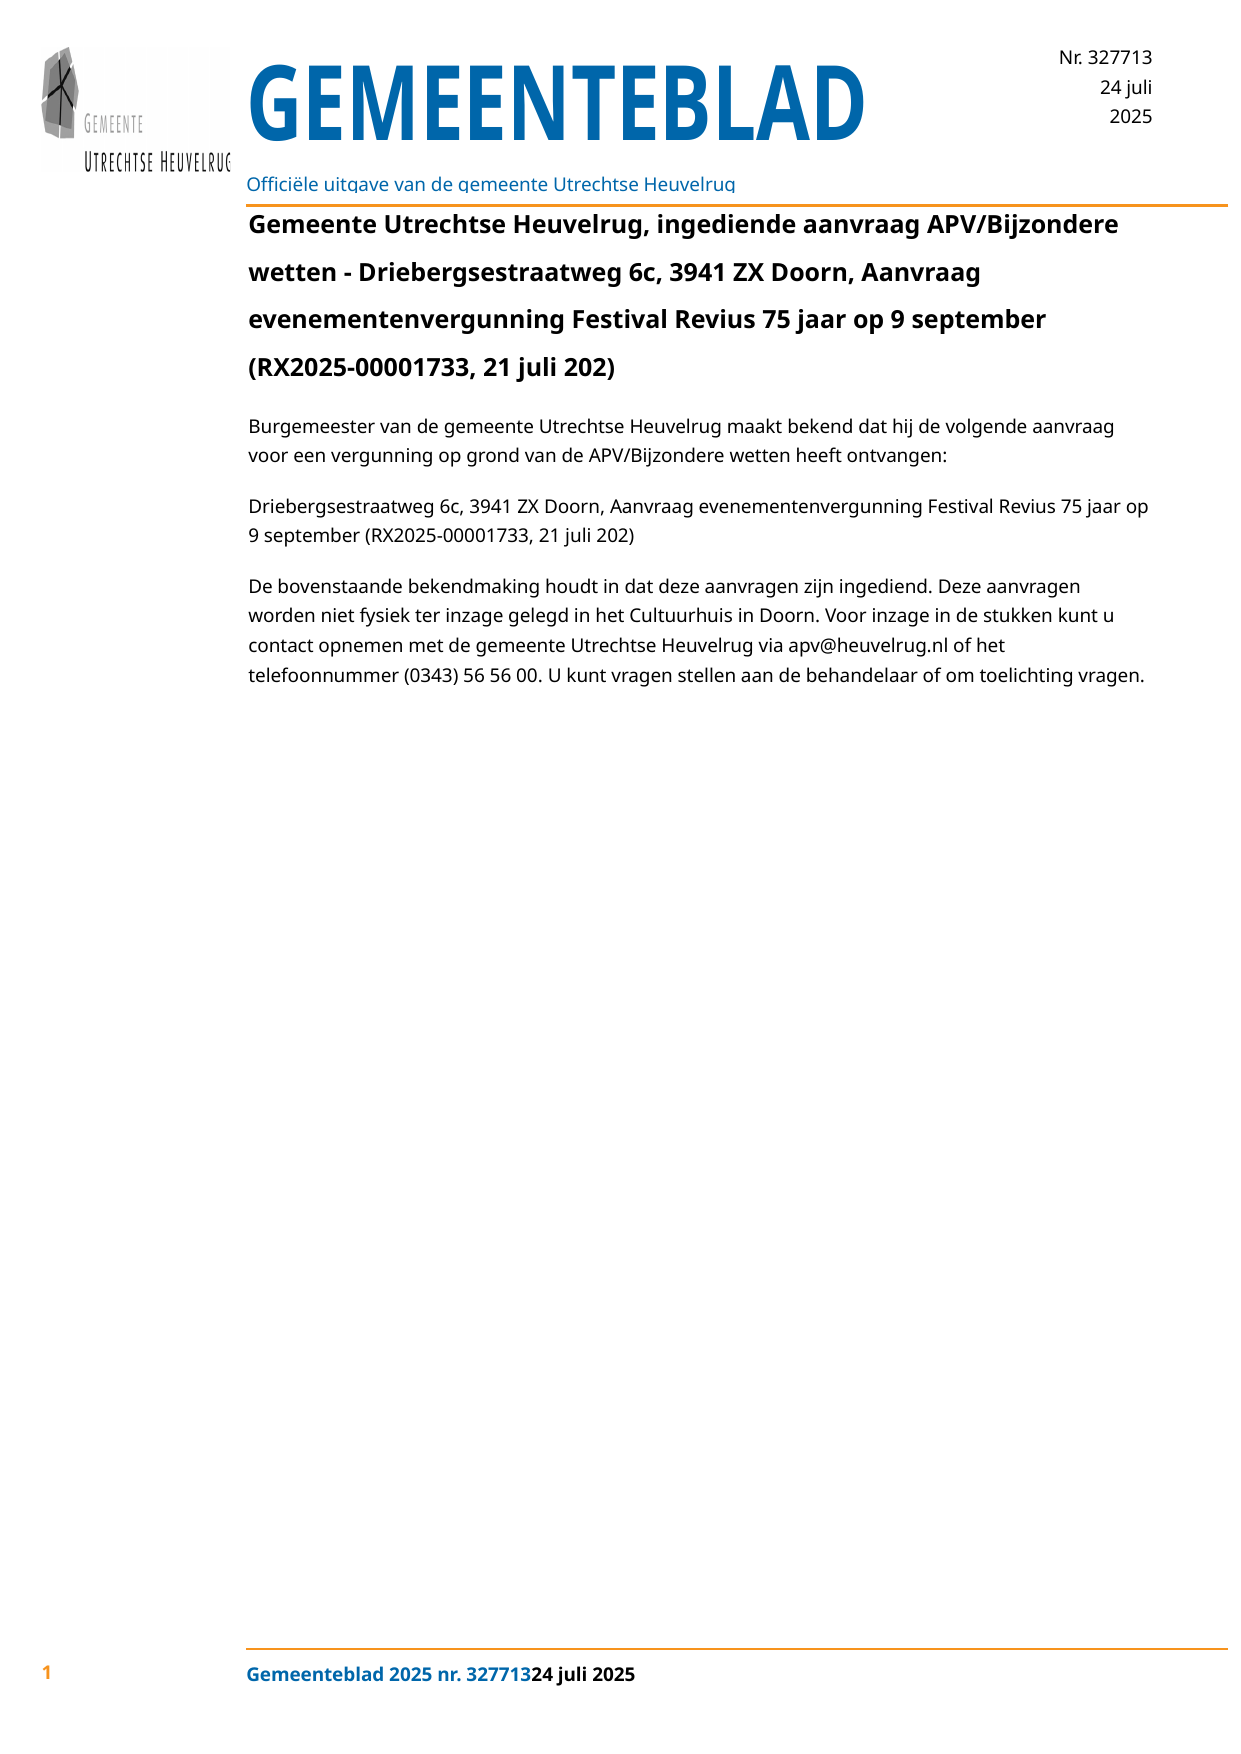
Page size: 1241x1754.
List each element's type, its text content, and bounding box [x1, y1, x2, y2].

text Gemeente Utrechtse Heuvelrug, ingediende aanvraag APV/Bijzondere wetten - Driebergsestraatweg 6c, 3941 ZX Doorn, Aanvraag evenementenvergunning Festival Revius 75 jaar op 9 september (RX2025-00001733, 21 juli 202) [248, 207, 1152, 384]
picture [41, 47, 231, 172]
text De bovenstaande bekendmaking houdt in dat deze aanvragen zijn ingediend. Deze aanvragen worden niet fysiek ter inzage gelegd in het Cultuurhuis in Doorn. Voor inzage in de stukken kunt u contact opnemen met de gemeente Utrechtse Heuvelrug via apv@heuvelrug.nl of het telefoonnummer (0343) 56 56 00. U kunt vragen stellen aan de behandelaar of om toelichting vragen. [248, 573, 1152, 688]
text Burgemeester van de gemeente Utrechtse Heuvelrug maakt bekend dat hij de volgende aanvraag voor een vergunning op grond van de APV/Bijzondere wetten heeft ontvangen: [248, 413, 1152, 468]
text Driebergsestraatweg 6c, 3941 ZX Doorn, Aanvraag evenementenvergunning Festival Revius 75 jaar op 9 september (RX2025-00001733, 21 juli 202) [248, 493, 1152, 548]
